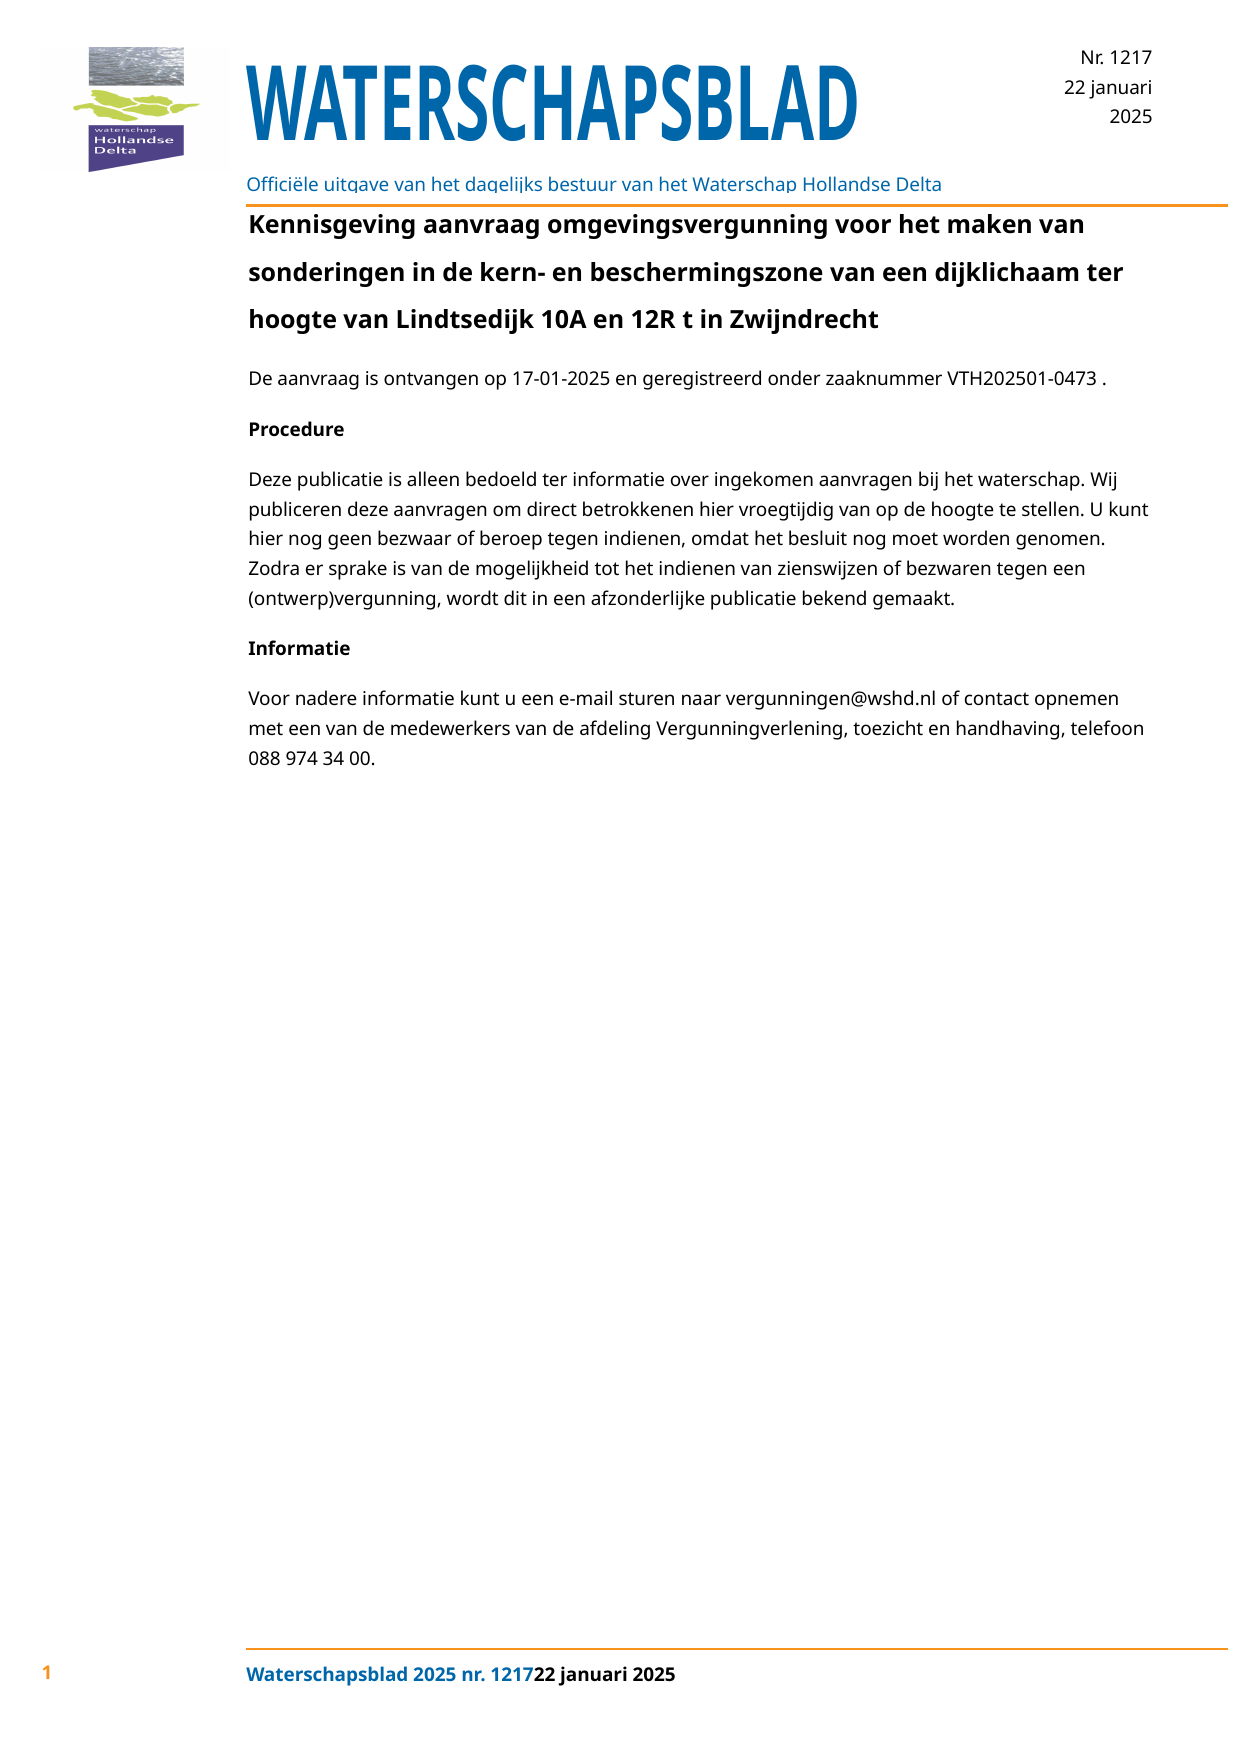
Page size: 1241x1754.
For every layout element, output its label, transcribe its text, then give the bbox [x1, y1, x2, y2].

text Voor nadere informatie kunt u een e-mail sturen naar vergunningen@wshd.nl of contact opnemen met een van de medewerkers van de afdeling Vergunningverlening, toezicht en handhaving, telefoon 088 974 34 00. [248, 686, 1152, 770]
text Informatie [248, 635, 1152, 661]
picture [41, 47, 231, 172]
text Deze publicatie is alleen bedoeld ter informatie over ingekomen aanvragen bij het waterschap. Wij publiceren deze aanvragen om direct betrokkenen hier vroegtijdig van op de hoogte te stellen. U kunt hier nog geen bezwaar of beroep tegen indienen, omdat het besluit nog moet worden genomen. Zodra er sprake is van de mogelijkheid tot het indienen van zienswijzen of bezwaren tegen een (ontwerp)vergunning, wordt dit in een afzonderlijke publicatie bekend gemaakt. [248, 466, 1152, 610]
text Kennisgeving aanvraag omgevingsvergunning voor het maken van sonderingen in de kern- en beschermingszone van een dijklichaam ter hoogte van Lindtsedijk 10A en 12R t in Zwijndrecht [248, 207, 1152, 336]
text Procedure [248, 416, 1152, 442]
text De aanvraag is ontvangen op 17-01-2025 en geregistreerd onder zaaknummer VTH202501-0473 . [248, 366, 1152, 391]
